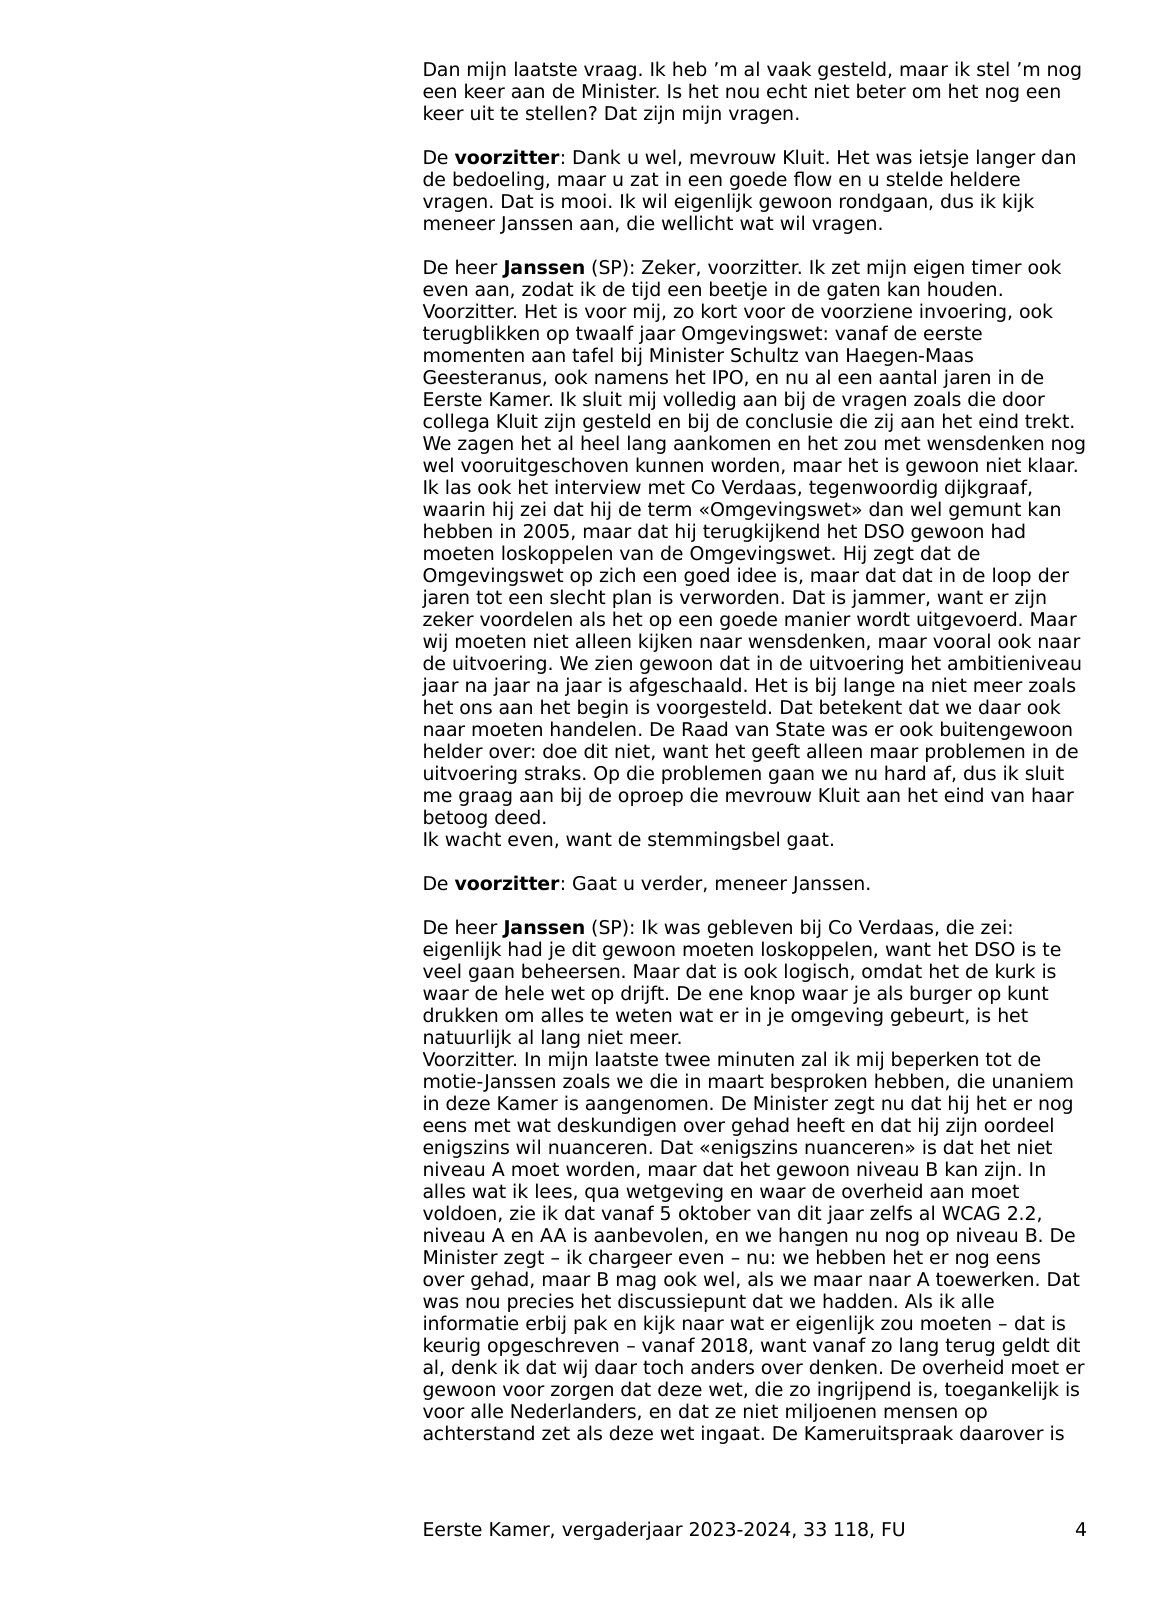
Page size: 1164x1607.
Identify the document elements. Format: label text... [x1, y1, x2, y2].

text De heer Janssen (SP): Ik was gebleven bij Co Verdaas, die zei: eigenlijk had je dit gewoon moeten loskoppelen, want het DSO is te veel gaan beheersen. Maar dat is ook logisch, omdat het de kurk is waar de hele wet op drijft. De ene knop waar je als burger op kunt drukken om alles te weten wat er in je omgeving gebeurt, is het natuurlijk al lang niet meer. [422, 917, 1087, 1049]
text De voorzitter: Gaat u verder, meneer Janssen. [422, 873, 1087, 895]
text De heer Janssen (SP): Zeker, voorzitter. Ik zet mijn eigen timer ook even aan, zodat ik de tijd een beetje in de gaten kan houden. [422, 257, 1087, 301]
text Ik wacht even, want de stemmingsbel gaat. [422, 829, 1087, 851]
text Voorzitter. In mijn laatste twee minuten zal ik mij beperken tot de motie-Janssen zoals we die in maart besproken hebben, die unaniem in deze Kamer is aangenomen. De Minister zegt nu dat hij het er nog eens met wat deskundigen over gehad heeft en dat hij zijn oordeel enigszins wil nuanceren. Dat «enigszins nuanceren» is dat het niet niveau A moet worden, maar dat het gewoon niveau B kan zijn. In alles wat ik lees, qua wetgeving en waar de overheid aan moet voldoen, zie ik dat vanaf 5 oktober van dit jaar zelfs al WCAG 2.2, niveau A en AA is aanbevolen, en we hangen nu nog op niveau B. De Minister zegt – ik chargeer even – nu: we hebben het er nog eens over gehad, maar B mag ook wel, als we maar naar A toewerken. Dat was nou precies het discussiepunt dat we hadden. Als ik alle informatie erbij pak en kijk naar wat er eigenlijk zou moeten – dat is keurig opgeschreven – vanaf 2018, want vanaf zo lang terug geldt dit al, denk ik dat wij daar toch anders over denken. De overheid moet er gewoon voor zorgen dat deze wet, die zo ingrijpend is, toegankelijk is voor alle Nederlanders, en dat ze niet miljoenen mensen op achterstand zet als deze wet ingaat. De Kameruitspraak daarover is [422, 1049, 1087, 1444]
text Voorzitter. Het is voor mij, zo kort voor de voorziene invoering, ook terugblikken op twaalf jaar Omgevingswet: vanaf de eerste momenten aan tafel bij Minister Schultz van Haegen-Maas Geesteranus, ook namens het IPO, en nu al een aantal jaren in de Eerste Kamer. Ik sluit mij volledig aan bij de vragen zoals die door collega Kluit zijn gesteld en bij de conclusie die zij aan het eind trekt. We zagen het al heel lang aankomen en het zou met wensdenken nog wel vooruitgeschoven kunnen worden, maar het is gewoon niet klaar. Ik las ook het interview met Co Verdaas, tegenwoordig dijkgraaf, waarin hij zei dat hij de term «Omgevingswet» dan wel gemunt kan hebben in 2005, maar dat hij terugkijkend het DSO gewoon had moeten loskoppelen van de Omgevingswet. Hij zegt dat de Omgevingswet op zich een goed idee is, maar dat dat in de loop der jaren tot een slecht plan is verworden. Dat is jammer, want er zijn zeker voordelen als het op een goede manier wordt uitgevoerd. Maar wij moeten niet alleen kijken naar wensdenken, maar vooral ook naar de uitvoering. We zien gewoon dat in de uitvoering het ambitieniveau jaar na jaar na jaar is afgeschaald. Het is bij lange na niet meer zoals het ons aan het begin is voorgesteld. Dat betekent dat we daar ook naar moeten handelen. De Raad van State was er ook buitengewoon helder over: doe dit niet, want het geeft alleen maar problemen in de uitvoering straks. Op die problemen gaan we nu hard af, dus ik sluit me graag aan bij de oproep die mevrouw Kluit aan het eind van haar betoog deed. [422, 301, 1087, 829]
text Dan mijn laatste vraag. Ik heb ’m al vaak gesteld, maar ik stel ’m nog een keer aan de Minister. Is het nou echt niet beter om het nog een keer uit te stellen? Dat zijn mijn vragen. [422, 59, 1087, 125]
text De voorzitter: Dank u wel, mevrouw Kluit. Het was ietsje langer dan de bedoeling, maar u zat in een goede flow en u stelde heldere vragen. Dat is mooi. Ik wil eigenlijk gewoon rondgaan, dus ik kijk meneer Janssen aan, die wellicht wat wil vragen. [422, 147, 1087, 235]
